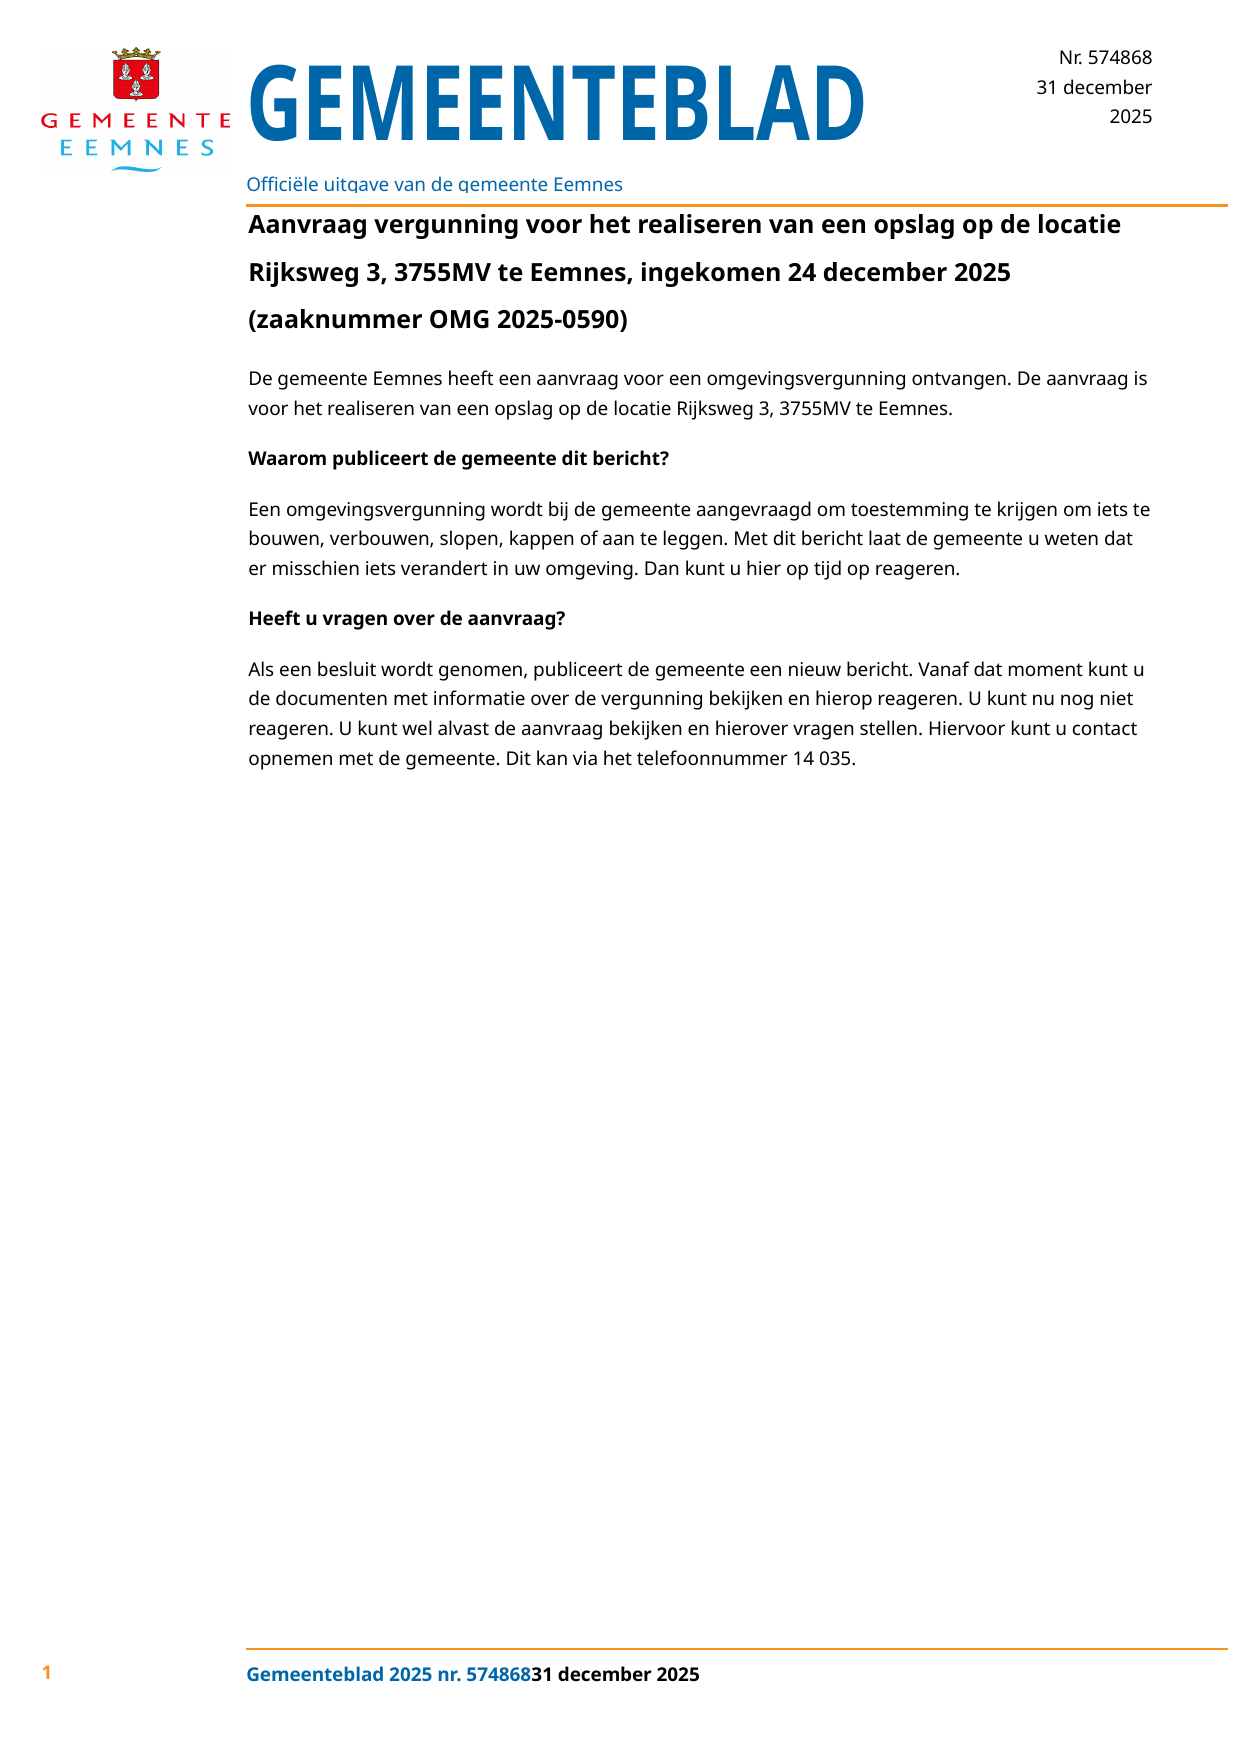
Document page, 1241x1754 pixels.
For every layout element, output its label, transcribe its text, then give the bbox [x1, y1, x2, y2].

text Als een besluit wordt genomen, publiceert de gemeente een nieuw bericht. Vanaf dat moment kunt u de documenten met informatie over de vergunning bekijken en hierop reageren. U kunt nu nog niet reageren. U kunt wel alvast de aanvraag bekijken en hierover vragen stellen. Hiervoor kunt u contact opnemen met de gemeente. Dit kan via het telefoonnummer 14 035. [248, 656, 1152, 770]
text De gemeente Eemnes heeft een aanvraag voor een omgevingsvergunning ontvangen. De aanvraag is voor het realiseren van een opslag op de locatie Rijksweg 3, 3755MV te Eemnes. [248, 366, 1152, 421]
text Waarom publiceert de gemeente dit bericht? [248, 446, 1152, 471]
picture [41, 47, 231, 172]
text Een omgevingsvergunning wordt bij de gemeente aangevraagd om toestemming te krijgen om iets te bouwen, verbouwen, slopen, kappen of aan te leggen. Met dit bericht laat de gemeente u weten dat er misschien iets verandert in uw omgeving. Dan kunt u hier op tijd op reageren. [248, 496, 1152, 581]
text Heeft u vragen over de aanvraag? [248, 606, 1152, 631]
text Aanvraag vergunning voor het realiseren van een opslag op de locatie Rijksweg 3, 3755MV te Eemnes, ingekomen 24 december 2025 (zaaknummer OMG 2025-0590) [248, 207, 1152, 336]
